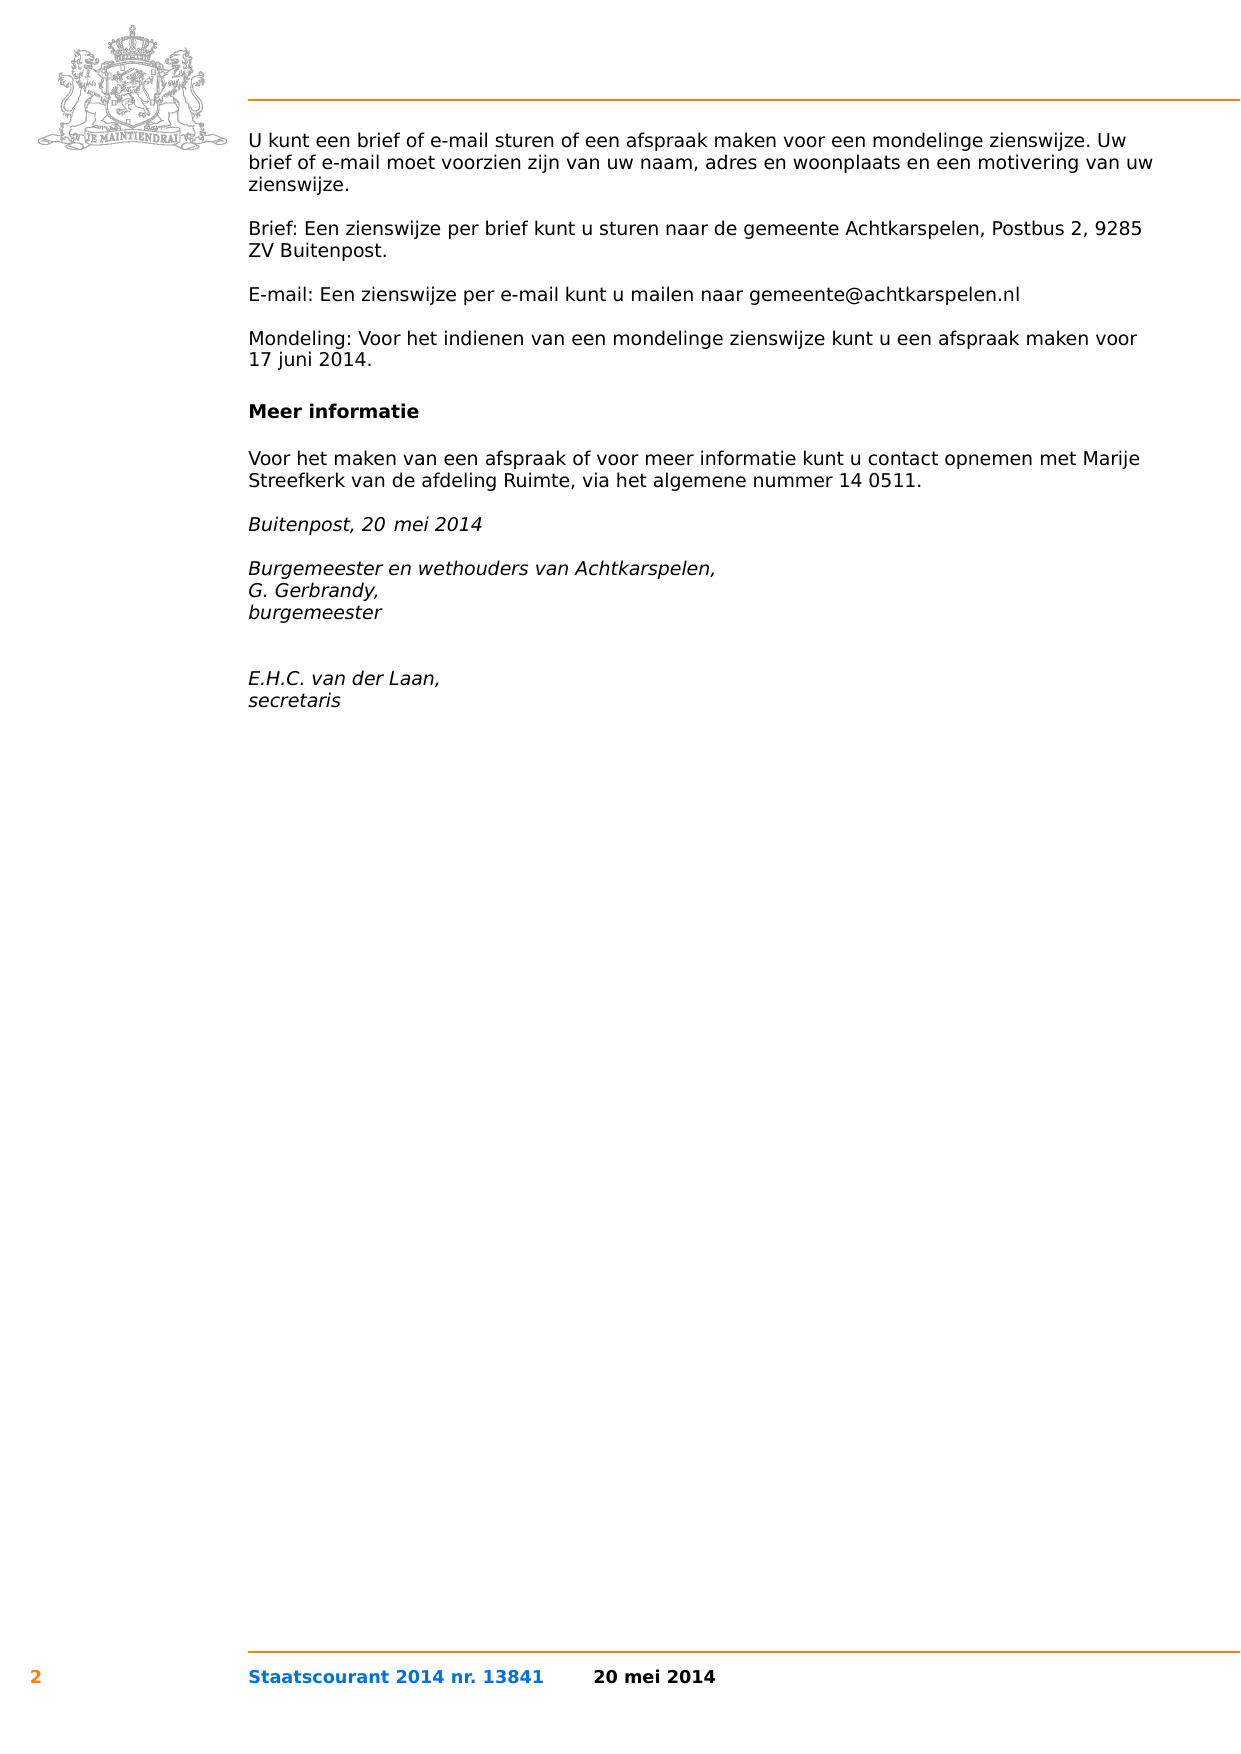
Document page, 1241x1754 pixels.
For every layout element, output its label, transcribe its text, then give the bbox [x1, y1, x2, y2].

text Brief: Een zienswijze per brief kunt u sturen naar de gemeente Achtkarspelen, Postbus 2, 9285 ZV Buitenpost. [248, 218, 1163, 262]
text Burgemeester en wethouders van Achtkarspelen, G. Gerbrandy, burgemeester [248, 558, 1163, 624]
text U kunt een brief of e-mail sturen of een afspraak maken voor een mondelinge zienswijze. Uw brief of e-mail moet voorzien zijn van uw naam, adres en woonplaats en een motivering van uw zienswijze. [248, 130, 1163, 196]
text Mondeling: Voor het indienen van een mondelinge zienswijze kunt u een afspraak maken voor 17 juni 2014. [248, 327, 1163, 371]
text Buitenpost, 20 mei 2014 [248, 514, 1163, 536]
text E.H.C. van der Laan, secretaris [248, 646, 1163, 712]
subtitle Meer informatie [248, 401, 1163, 423]
picture [38, 25, 227, 150]
text Voor het maken van een afspraak of voor meer informatie kunt u contact opnemen met Marije Streefkerk van de afdeling Ruimte, via het algemene nummer 14 0511. [248, 448, 1163, 492]
text E-mail: Een zienswijze per e-mail kunt u mailen naar gemeente@achtkarspelen.nl [248, 283, 1163, 306]
